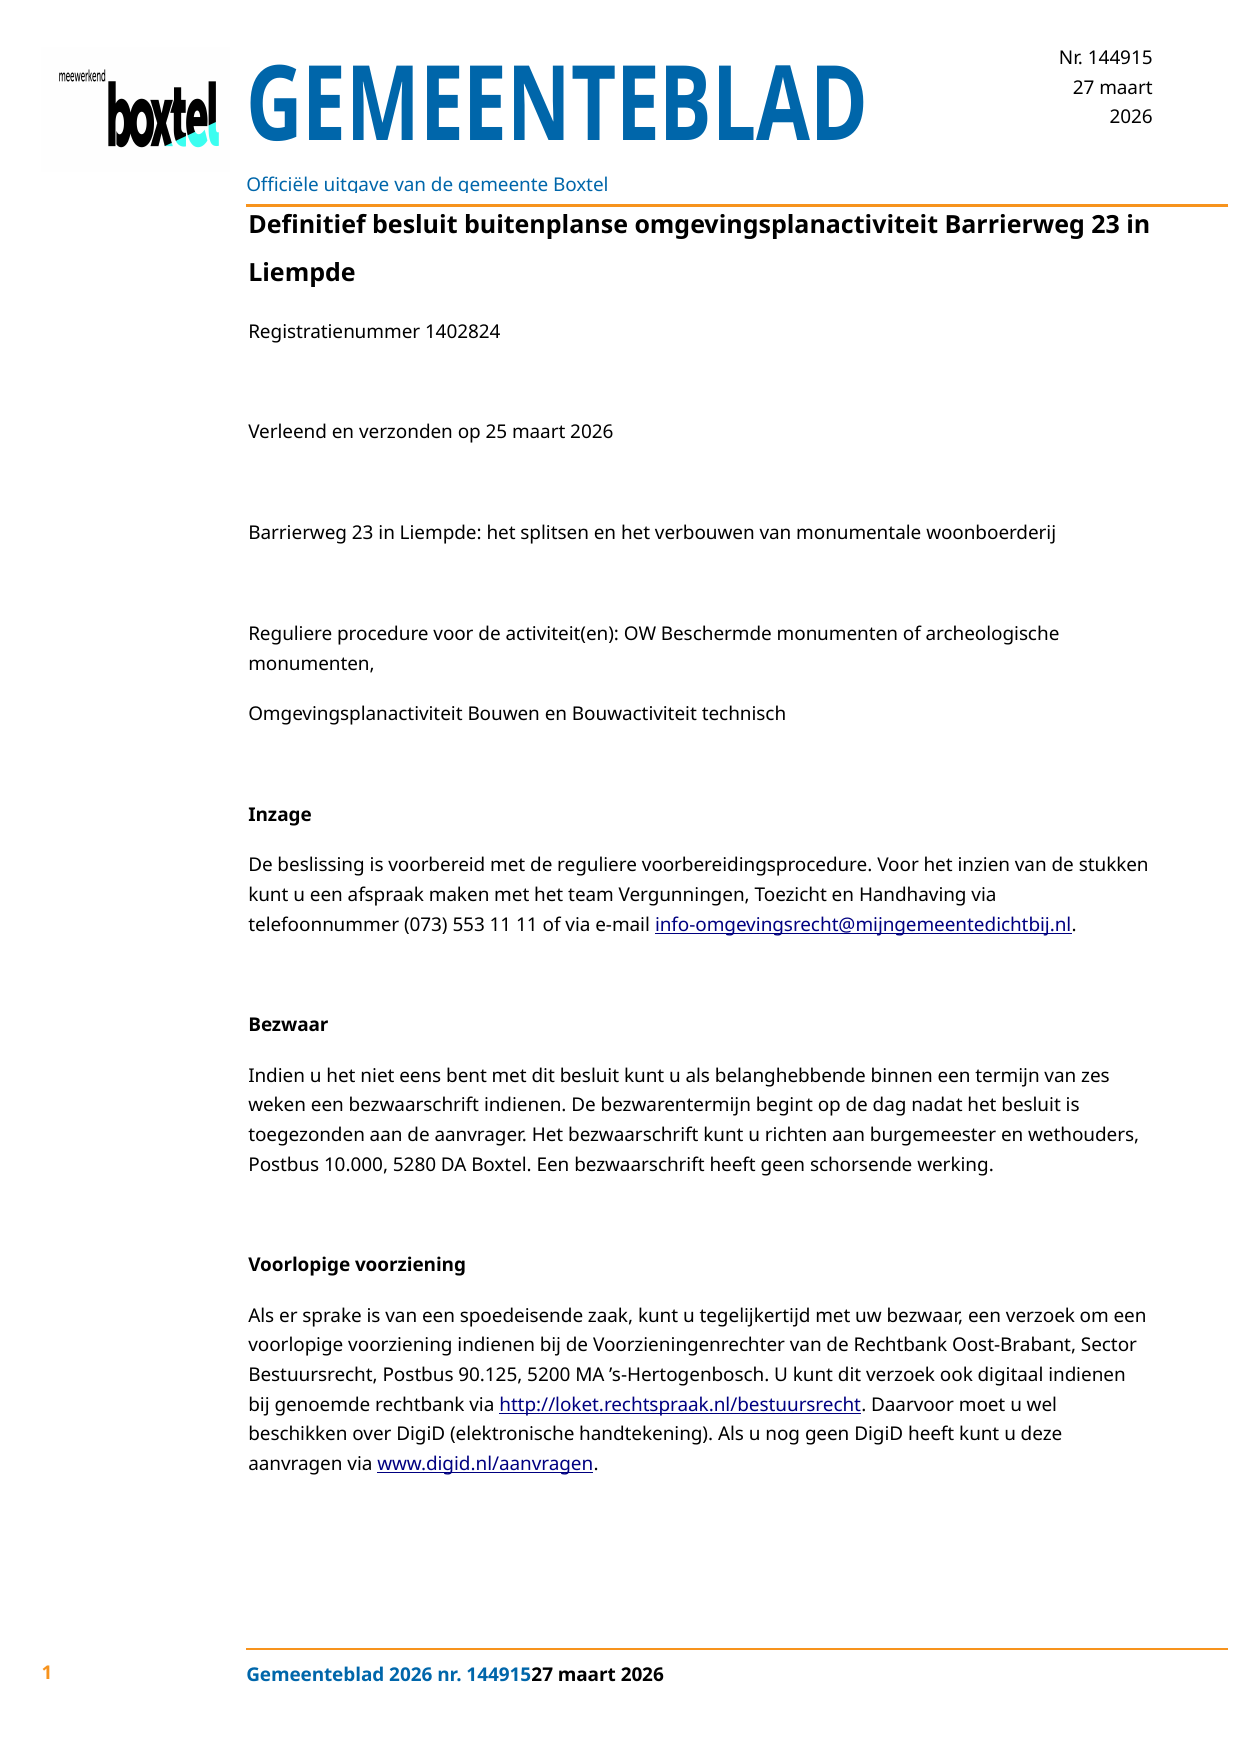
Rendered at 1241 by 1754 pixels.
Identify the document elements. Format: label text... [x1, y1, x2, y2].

text Indien u het niet eens bent met dit besluit kunt u als belanghebbende binnen een termijn van zes weken een bezwaarschrift indienen. De bezwarentermijn begint op de dag nadat het besluit is toegezonden aan de aanvrager. Het bezwaarschrift kunt u richten aan burgemeester en wethouders, Postbus 10.000, 5280 DA Boxtel. Een bezwaarschrift heeft geen schorsende werking. [248, 1062, 1152, 1177]
text Omgevingsplanactiviteit Bouwen en Bouwactiviteit technisch [248, 700, 1152, 726]
text Inzage [248, 801, 1152, 827]
text Als er sprake is van een spoedeisende zaak, kunt u tegelijkertijd met uw bezwaar, een verzoek om een voorlopige voorziening indienen bij de Voorzieningenrechter van de Rechtbank Oost-Brabant, Sector Bestuursrecht, Postbus 90.125, 5200 MA ’s-Hertogenbosch. U kunt dit verzoek ook digitaal indienen bij genoemde rechtbank via http://loket.rechtspraak.nl/bestuursrecht. Daarvoor moet u wel beschikken over DigiD (elektronische handtekening). Als u nog geen DigiD heeft kunt u deze aanvragen via www.digid.nl/aanvragen. [248, 1302, 1152, 1476]
text Registratienummer 1402824 [248, 318, 1152, 344]
text De beslissing is voorbereid met de reguliere voorbereidingsprocedure. Voor het inzien van de stukken kunt u een afspraak maken met het team Vergunningen, Toezicht en Handhaving via telefoonnummer (073) 553 11 11 of via e-mail info-omgevingsrecht@mijngemeentedichtbij.nl. [248, 852, 1152, 937]
text Definitief besluit buitenplanse omgevingsplanactiviteit Barrierweg 23 in Liempde [248, 207, 1152, 288]
text Bezwaar [248, 1012, 1152, 1037]
text Voorlopige voorziening [248, 1252, 1152, 1277]
text Reguliere procedure voor de activiteit(en): OW Beschermde monumenten of archeologische monumenten, [248, 620, 1152, 676]
picture [41, 47, 231, 172]
text Verleend en verzonden op 25 maart 2026 [248, 419, 1152, 444]
text Barrierweg 23 in Liempde: het splitsen en het verbouwen van monumentale woonboerderij [248, 519, 1152, 545]
